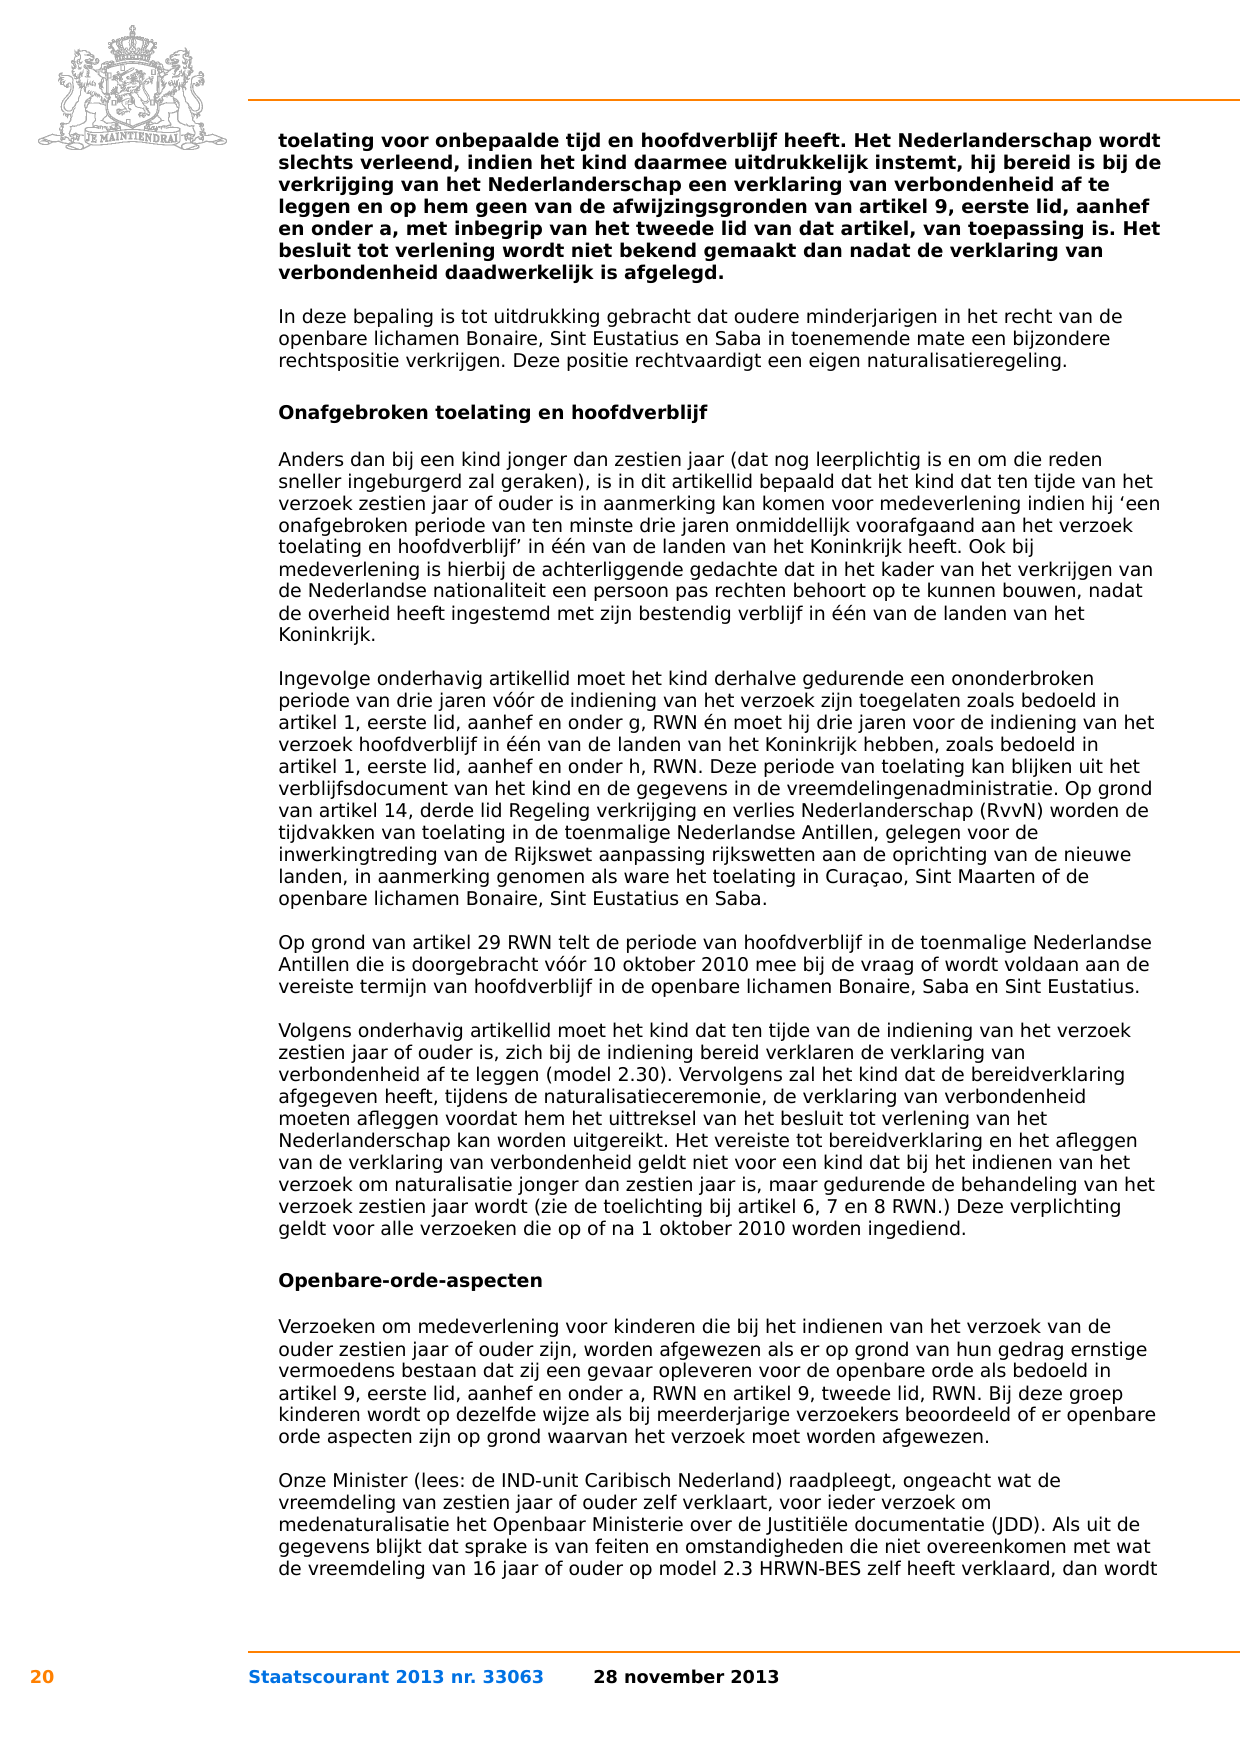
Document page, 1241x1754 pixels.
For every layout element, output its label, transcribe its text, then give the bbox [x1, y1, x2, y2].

picture [38, 25, 227, 150]
text toelating voor onbepaalde tijd en hoofdverblijf heeft. Het Nederlanderschap wordt slechts verleend, indien het kind daarmee uitdrukkelijk instemt, hij bereid is bij de verkrijging van het Nederlanderschap een verklaring van verbondenheid af te leggen en op hem geen van de afwijzingsgronden van artikel 9, eerste lid, aanhef en onder a, met inbegrip van het tweede lid van dat artikel, van toepassing is. Het besluit tot verlening wordt niet bekend gemaakt dan nadat de verklaring van verbondenheid daadwerkelijk is afgelegd. [278, 130, 1163, 284]
text Op grond van artikel 29 RWN telt de periode van hoofdverblijf in de toenmalige Nederlandse Antillen die is doorgebracht vóór 10 oktober 2010 mee bij de vraag of wordt voldaan aan de vereiste termijn van hoofdverblijf in de openbare lichamen Bonaire, Saba en Sint Eustatius. [278, 932, 1163, 998]
text Onze Minister (lees: de IND-unit Caribisch Nederland) raadpleegt, ongeacht wat de vreemdeling van zestien jaar of ouder zelf verklaart, voor ieder verzoek om medenaturalisatie het Openbaar Ministerie over de Justitiële documentatie (JDD). Als uit de gegevens blijkt dat sprake is van feiten en omstandigheden die niet overeenkomen met wat de vreemdeling van 16 jaar of ouder op model 2.3 HRWN-BES zelf heeft verklaard, dan wordt [278, 1470, 1163, 1580]
subtitle Onafgebroken toelating en hoofdverblijf [278, 402, 1163, 423]
subtitle Openbare-orde-aspecten [278, 1269, 1163, 1291]
text Ingevolge onderhavig artikellid moet het kind derhalve gedurende een ononderbroken periode van drie jaren vóór de indiening van het verzoek zijn toegelaten zoals bedoeld in artikel 1, eerste lid, aanhef en onder g, RWN én moet hij drie jaren voor de indiening van het verzoek hoofdverblijf in één van de landen van het Koninkrijk hebben, zoals bedoeld in artikel 1, eerste lid, aanhef en onder h, RWN. Deze periode van toelating kan blijken uit het verblijfsdocument van het kind en de gegevens in de vreemdelingenadministratie. Op grond van artikel 14, derde lid Regeling verkrijging en verlies Nederlanderschap (RvvN) worden de tijdvakken van toelating in de toenmalige Nederlandse Antillen, gelegen voor de inwerkingtreding van de Rijkswet aanpassing rijkswetten aan de oprichting van de nieuwe landen, in aanmerking genomen als ware het toelating in Curaçao, Sint Maarten of de openbare lichamen Bonaire, Sint Eustatius en Saba. [278, 668, 1163, 910]
text Anders dan bij een kind jonger dan zestien jaar (dat nog leerplichtig is en om die reden sneller ingeburgerd zal geraken), is in dit artikellid bepaald dat het kind dat ten tijde van het verzoek zestien jaar of ouder is in aanmerking kan komen voor medeverlening indien hij ‘een onafgebroken periode van ten minste drie jaren onmiddellijk voorafgaand aan het verzoek toelating en hoofdverblijf’ in één van de landen van het Koninkrijk heeft. Ook bij medeverlening is hierbij de achterliggende gedachte dat in het kader van het verkrijgen van de Nederlandse nationaliteit een persoon pas rechten behoort op te kunnen bouwen, nadat de overheid heeft ingestemd met zijn bestendig verblijf in één van de landen van het Koninkrijk. [278, 448, 1163, 646]
text In deze bepaling is tot uitdrukking gebracht dat oudere minderjarigen in het recht van de openbare lichamen Bonaire, Sint Eustatius en Saba in toenemende mate een bijzondere rechtspositie verkrijgen. Deze positie rechtvaardigt een eigen naturalisatieregeling. [278, 306, 1163, 372]
text Volgens onderhavig artikellid moet het kind dat ten tijde van de indiening van het verzoek zestien jaar of ouder is, zich bij de indiening bereid verklaren de verklaring van verbondenheid af te leggen (model 2.30). Vervolgens zal het kind dat de bereidverklaring afgegeven heeft, tijdens de naturalisatieceremonie, de verklaring van verbondenheid moeten afleggen voordat hem het uittreksel van het besluit tot verlening van het Nederlanderschap kan worden uitgereikt. Het vereiste tot bereidverklaring en het afleggen van de verklaring van verbondenheid geldt niet voor een kind dat bij het indienen van het verzoek om naturalisatie jonger dan zestien jaar is, maar gedurende de behandeling van het verzoek zestien jaar wordt (zie de toelichting bij artikel 6, 7 en 8 RWN.) Deze verplichting geldt voor alle verzoeken die op of na 1 oktober 2010 worden ingediend. [278, 1020, 1163, 1239]
text Verzoeken om medeverlening voor kinderen die bij het indienen van het verzoek van de ouder zestien jaar of ouder zijn, worden afgewezen als er op grond van hun gedrag ernstige vermoedens bestaan dat zij een gevaar opleveren voor de openbare orde als bedoeld in artikel 9, eerste lid, aanhef en onder a, RWN en artikel 9, tweede lid, RWN. Bij deze groep kinderen wordt op dezelfde wijze als bij meerderjarige verzoekers beoordeeld of er openbare orde aspecten zijn op grond waarvan het verzoek moet worden afgewezen. [278, 1316, 1163, 1448]
